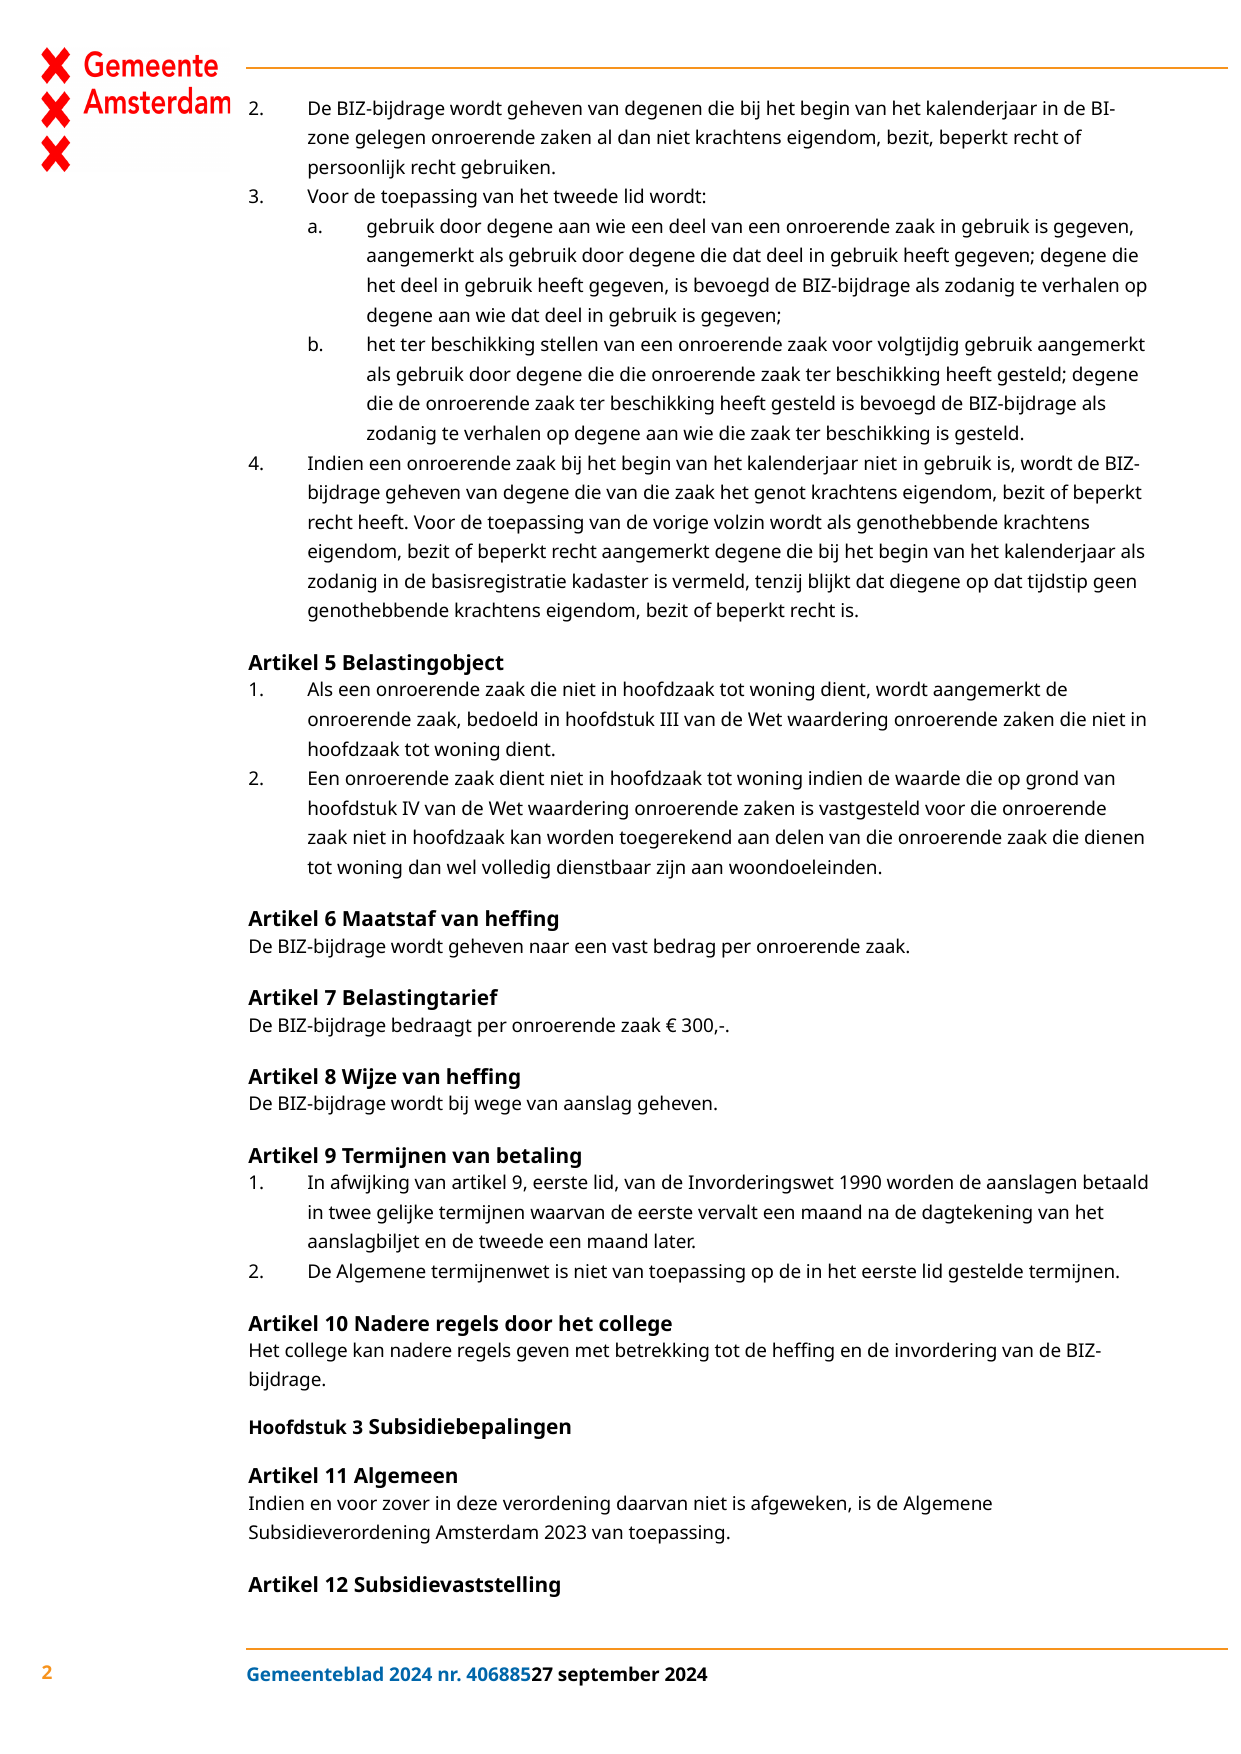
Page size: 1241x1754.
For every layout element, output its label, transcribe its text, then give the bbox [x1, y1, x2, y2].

text Artikel 10 Nadere regels door het college [248, 1309, 1152, 1337]
text De BIZ-bijdrage wordt bij wege van aanslag geheven. [248, 1091, 1152, 1116]
text Artikel 8 Wijze van heffing [248, 1062, 1152, 1091]
text De BIZ-bijdrage bedraagt per onroerende zaak € 300,-. [248, 1012, 1152, 1037]
list Indien een onroerende zaak bij het begin van het kalenderjaar niet in gebruik is, wordt de BIZ-bijdrage geheven van degene die van die zaak het genot krachtens eigendom, bezit of beperkt recht heeft. Voor de toepassing van de vorige volzin wordt als genothebbende krachtens eigendom, bezit of beperkt recht aangemerkt degene die bij het begin van het kalenderjaar als zodanig in de basisregistratie kadaster is vermeld, tenzij blijkt dat diegene op dat tijdstip geen genothebbende krachtens eigendom, bezit of beperkt recht is. [248, 450, 1152, 623]
text Artikel 9 Termijnen van betaling [248, 1141, 1152, 1169]
list De Algemene termijnenwet is niet van toepassing op de in het eerste lid gestelde termijnen. [248, 1258, 1152, 1284]
list Als een onroerende zaak die niet in hoofdzaak tot woning dient, wordt aangemerkt de onroerende zaak, bedoeld in hoofdstuk III van de Wet waardering onroerende zaken die niet in hoofdzaak tot woning dient. [248, 677, 1152, 761]
text Artikel 12 Subsidievaststelling [248, 1570, 1152, 1598]
list Een onroerende zaak dient niet in hoofdzaak tot woning indien de waarde die op grond van hoofdstuk IV van de Wet waardering onroerende zaken is vastgesteld voor die onroerende zaak niet in hoofdzaak kan worden toegerekend aan delen van die onroerende zaak die dienen tot woning dan wel volledig dienstbaar zijn aan woondoeleinden. [248, 765, 1152, 880]
list gebruik door degene aan wie een deel van een onroerende zaak in gebruik is gegeven, aangemerkt als gebruik door degene die dat deel in gebruik heeft gegeven; degene die het deel in gebruik heeft gegeven, is bevoegd de BIZ-bijdrage als zodanig te verhalen op degene aan wie dat deel in gebruik is gegeven; [307, 213, 1152, 328]
picture [41, 47, 231, 172]
text Indien en voor zover in deze verordening daarvan niet is afgeweken, is de Algemene Subsidieverordening Amsterdam 2023 van toepassing. [248, 1490, 1152, 1545]
text Artikel 5 Belastingobject [248, 648, 1152, 677]
list In afwijking van artikel 9, eerste lid, van de Invorderingswet 1990 worden de aanslagen betaald in twee gelijke termijnen waarvan de eerste vervalt een maand na de dagtekening van het aanslagbiljet en de tweede een maand later. [248, 1169, 1152, 1254]
text De BIZ-bijdrage wordt geheven naar een vast bedrag per onroerende zaak. [248, 933, 1152, 959]
text Het college kan nadere regels geven met betrekking tot de heffing en de invordering van de BIZ-bijdrage. [248, 1337, 1152, 1392]
text Artikel 7 Belastingtarief [248, 983, 1152, 1012]
text Hoofdstuk 3 Subsidiebepalingen [248, 1412, 1152, 1441]
list Voor de toepassing van het tweede lid wordt: [248, 183, 1152, 209]
text Artikel 11 Algemeen [248, 1462, 1152, 1490]
text Artikel 6 Maatstaf van heffing [248, 904, 1152, 933]
list het ter beschikking stellen van een onroerende zaak voor volgtijdig gebruik aangemerkt als gebruik door degene die die onroerende zaak ter beschikking heeft gesteld; degene die de onroerende zaak ter beschikking heeft gesteld is bevoegd de BIZ-bijdrage als zodanig te verhalen op degene aan wie die zaak ter beschikking is gesteld. [307, 331, 1152, 446]
list De BIZ-bijdrage wordt geheven van degenen die bij het begin van het kalenderjaar in de BI-zone gelegen onroerende zaken al dan niet krachtens eigendom, bezit, beperkt recht of persoonlijk recht gebruiken. [248, 95, 1152, 180]
